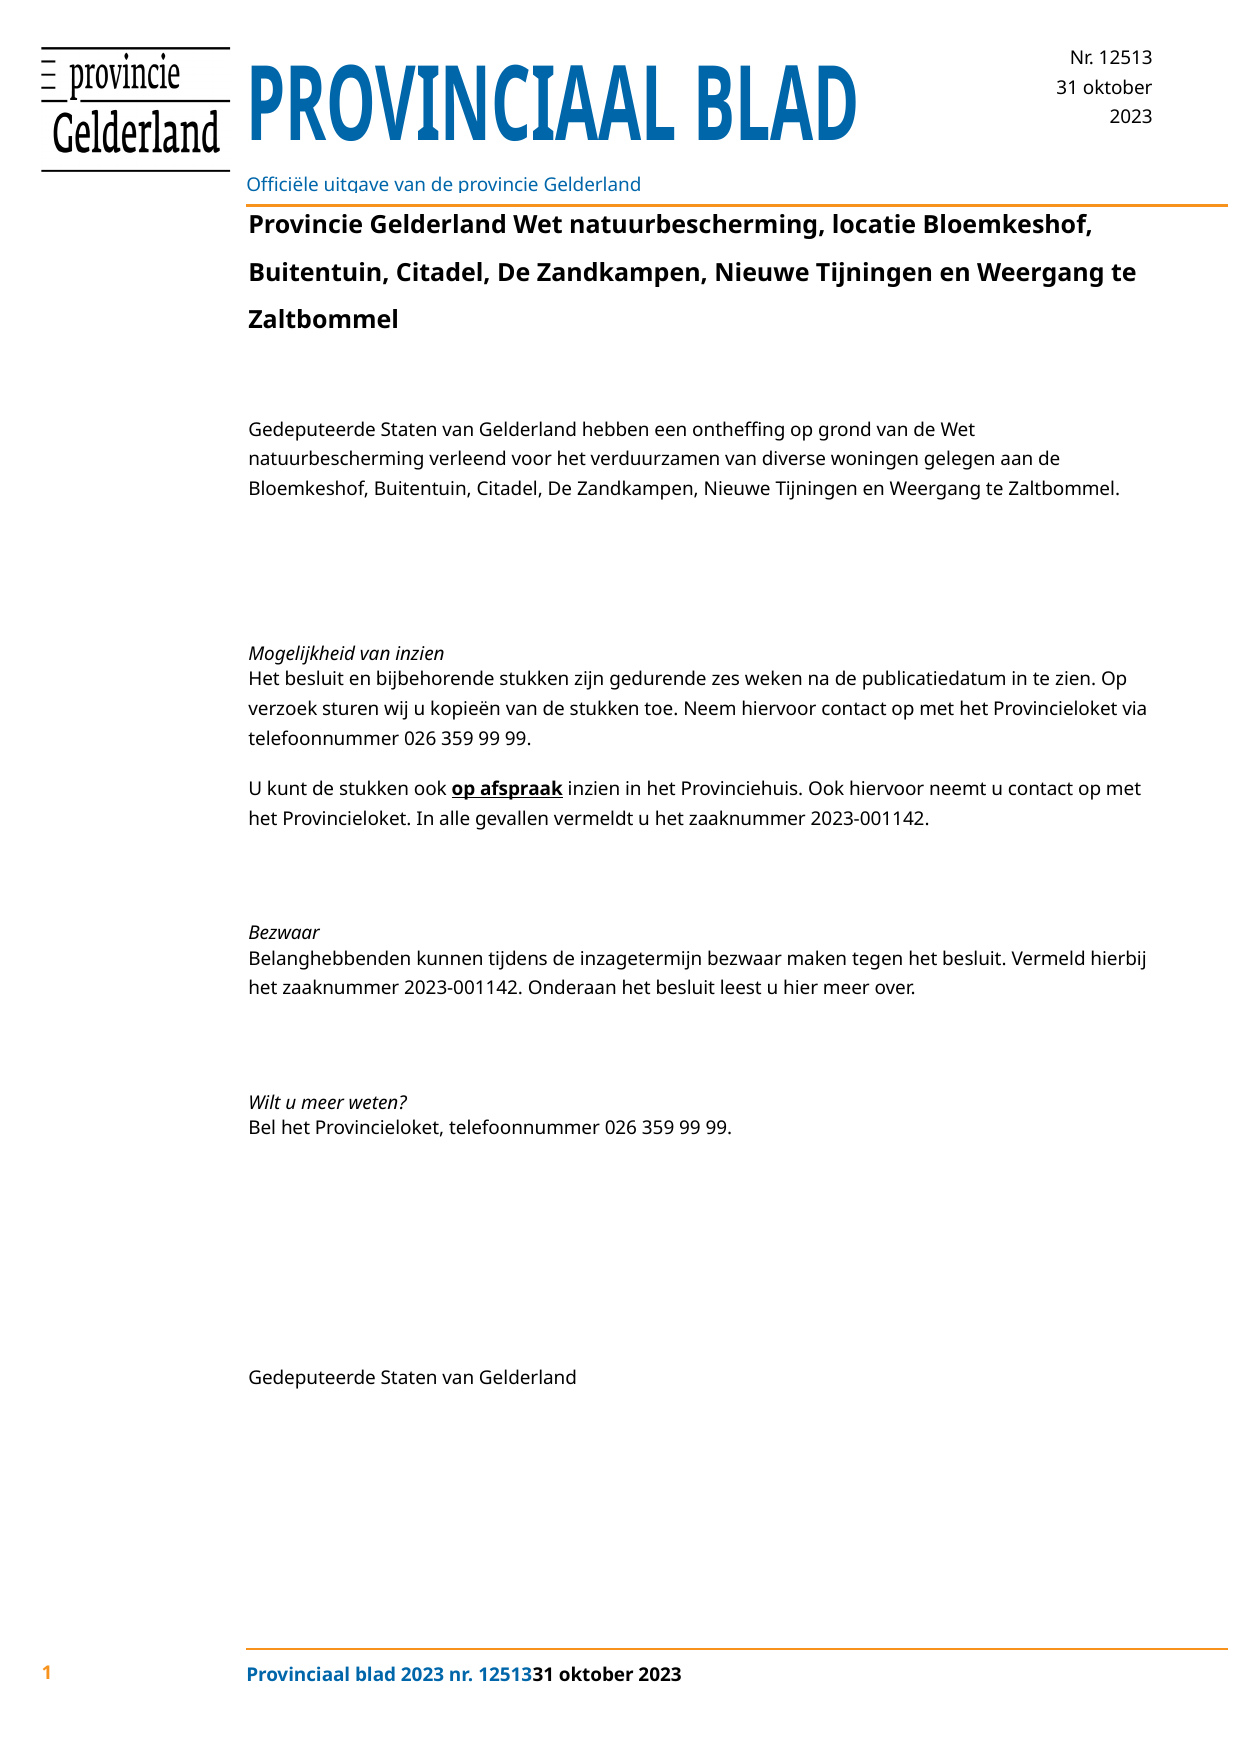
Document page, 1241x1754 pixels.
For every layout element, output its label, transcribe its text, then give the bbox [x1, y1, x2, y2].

text Het besluit en bijbehorende stukken zijn gedurende zes weken na de publicatiedatum in te zien. Op verzoek sturen wij u kopieën van de stukken toe. Neem hiervoor contact op met het Provincieloket via telefoonnummer 026 359 99 99. [248, 666, 1152, 751]
text Bel het Provincieloket, telefoonnummer 026 359 99 99. [248, 1114, 1152, 1140]
text Bezwaar [248, 919, 1152, 945]
picture [41, 47, 231, 172]
text Mogelijkheid van inzien [248, 640, 1152, 666]
text Gedeputeerde Staten van Gelderland hebben een ontheffing op grond van de Wet natuurbescherming verleend voor het verduurzamen van diverse woningen gelegen aan de Bloemkeshof, Buitentuin, Citadel, De Zandkampen, Nieuwe Tijningen en Weergang te Zaltbommel. [248, 416, 1152, 501]
text Gedeputeerde Staten van Gelderland [248, 1364, 1152, 1390]
text Wilt u meer weten? [248, 1089, 1152, 1114]
text Belanghebbenden kunnen tijdens de inzagetermijn bezwaar maken tegen het besluit. Vermeld hierbij het zaaknummer 2023-001142. Onderaan het besluit leest u hier meer over. [248, 945, 1152, 1000]
text Provincie Gelderland Wet natuurbescherming, locatie Bloemkeshof, Buitentuin, Citadel, De Zandkampen, Nieuwe Tijningen en Weergang te Zaltbommel [248, 207, 1152, 336]
text U kunt de stukken ook op afspraak inzien in het Provinciehuis. Ook hiervoor neemt u contact op met het Provincieloket. In alle gevallen vermeldt u het zaaknummer 2023-001142. [248, 775, 1152, 831]
